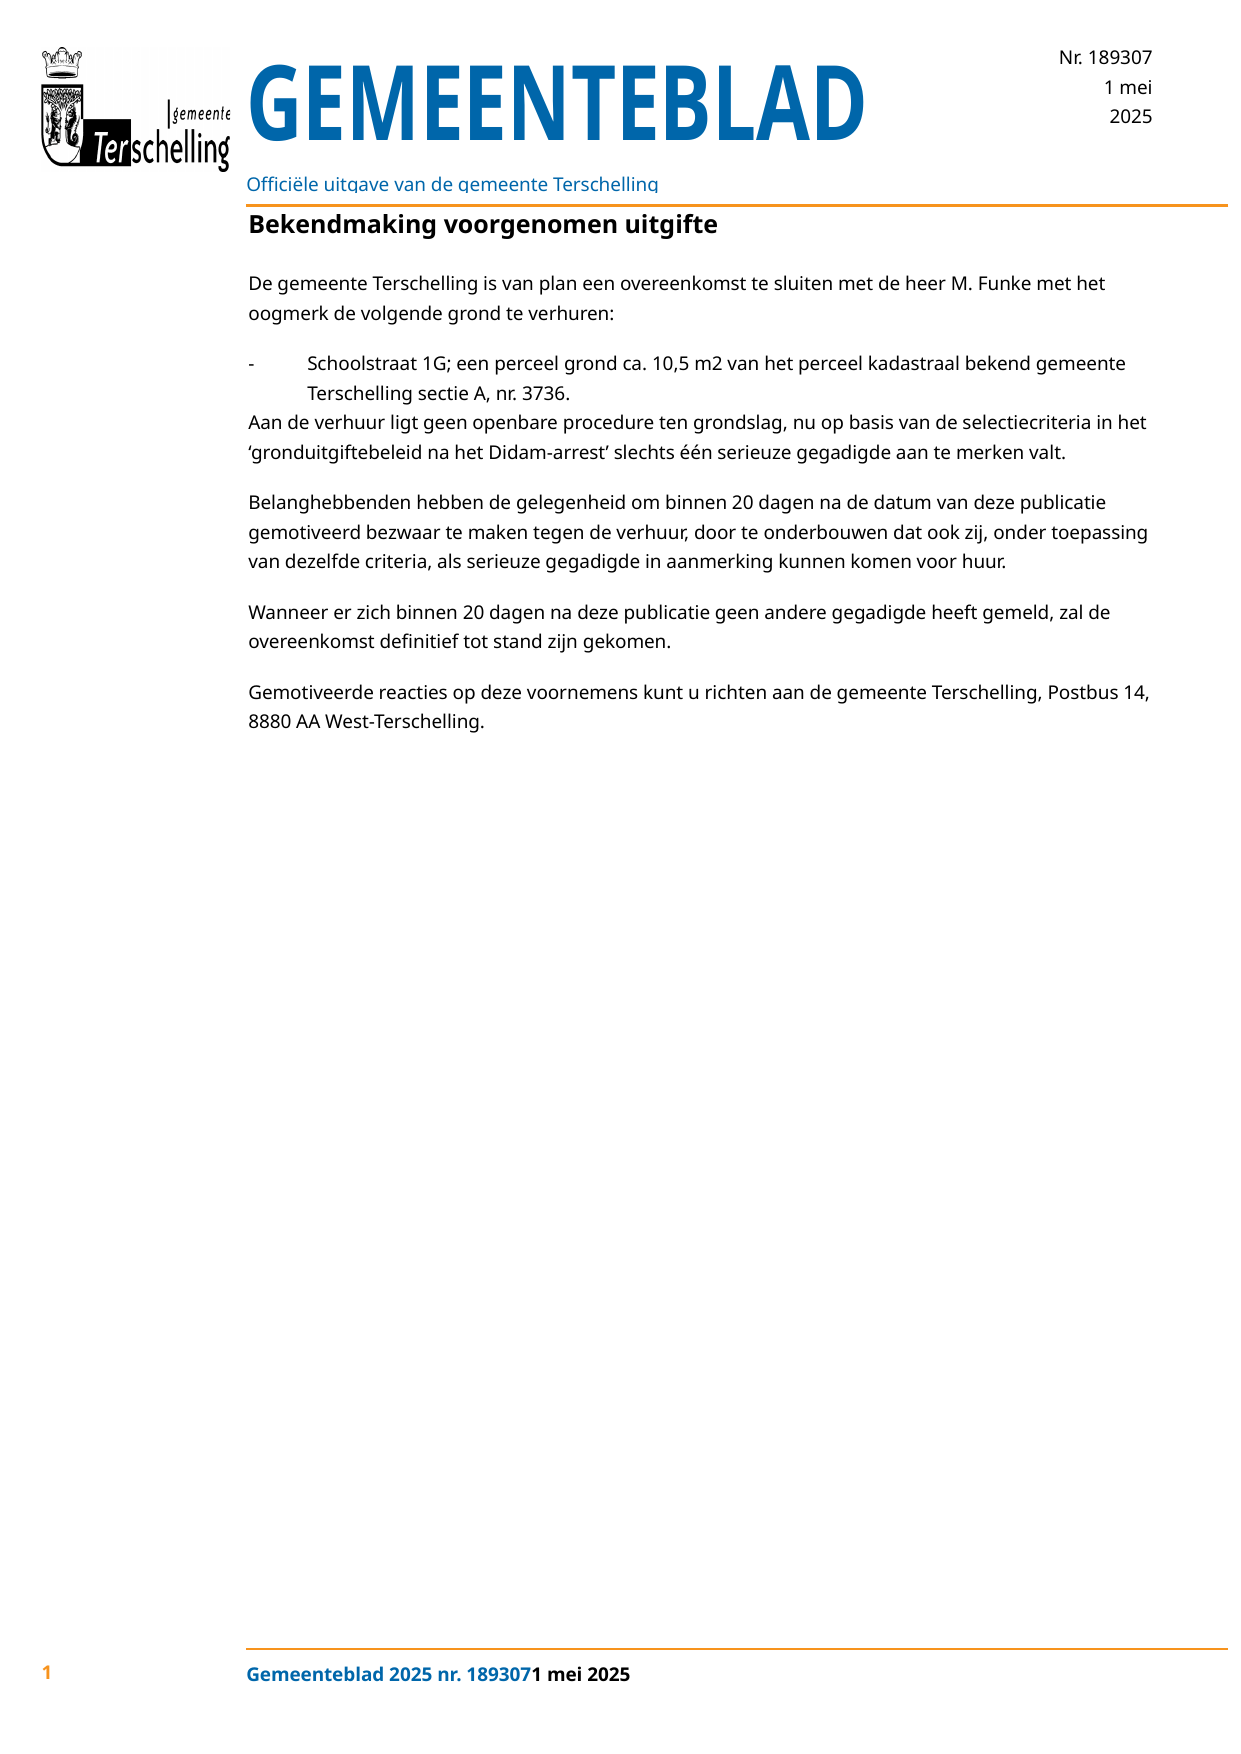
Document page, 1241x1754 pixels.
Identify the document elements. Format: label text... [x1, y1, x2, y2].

text Bekendmaking voorgenomen uitgifte [248, 207, 1152, 241]
text De gemeente Terschelling is van plan een overeenkomst te sluiten met de heer M. Funke met het oogmerk de volgende grond te verhuren: [248, 270, 1152, 326]
text Belanghebbenden hebben de gelegenheid om binnen 20 dagen na de datum van deze publicatie gemotiveerd bezwaar te maken tegen de verhuur, door te onderbouwen dat ook zij, onder toepassing van dezelfde criteria, als serieuze gegadigde in aanmerking kunnen komen voor huur. [248, 489, 1152, 574]
list Schoolstraat 1G; een perceel grond ca. 10,5 m2 van het perceel kadastraal bekend gemeente Terschelling sectie A, nr. 3736. [248, 350, 1152, 406]
text Aan de verhuur ligt geen openbare procedure ten grondslag, nu op basis van de selectiecriteria in het ‘gronduitgiftebeleid na het Didam-arrest’ slechts één serieuze gegadigde aan te merken valt. [248, 409, 1152, 465]
picture [41, 47, 231, 172]
text Wanneer er zich binnen 20 dagen na deze publicatie geen andere gegadigde heeft gemeld, zal de overeenkomst definitief tot stand zijn gekomen. [248, 599, 1152, 654]
text Gemotiveerde reacties op deze voornemens kunt u richten aan de gemeente Terschelling, Postbus 14, 8880 AA West-Terschelling. [248, 679, 1152, 734]
